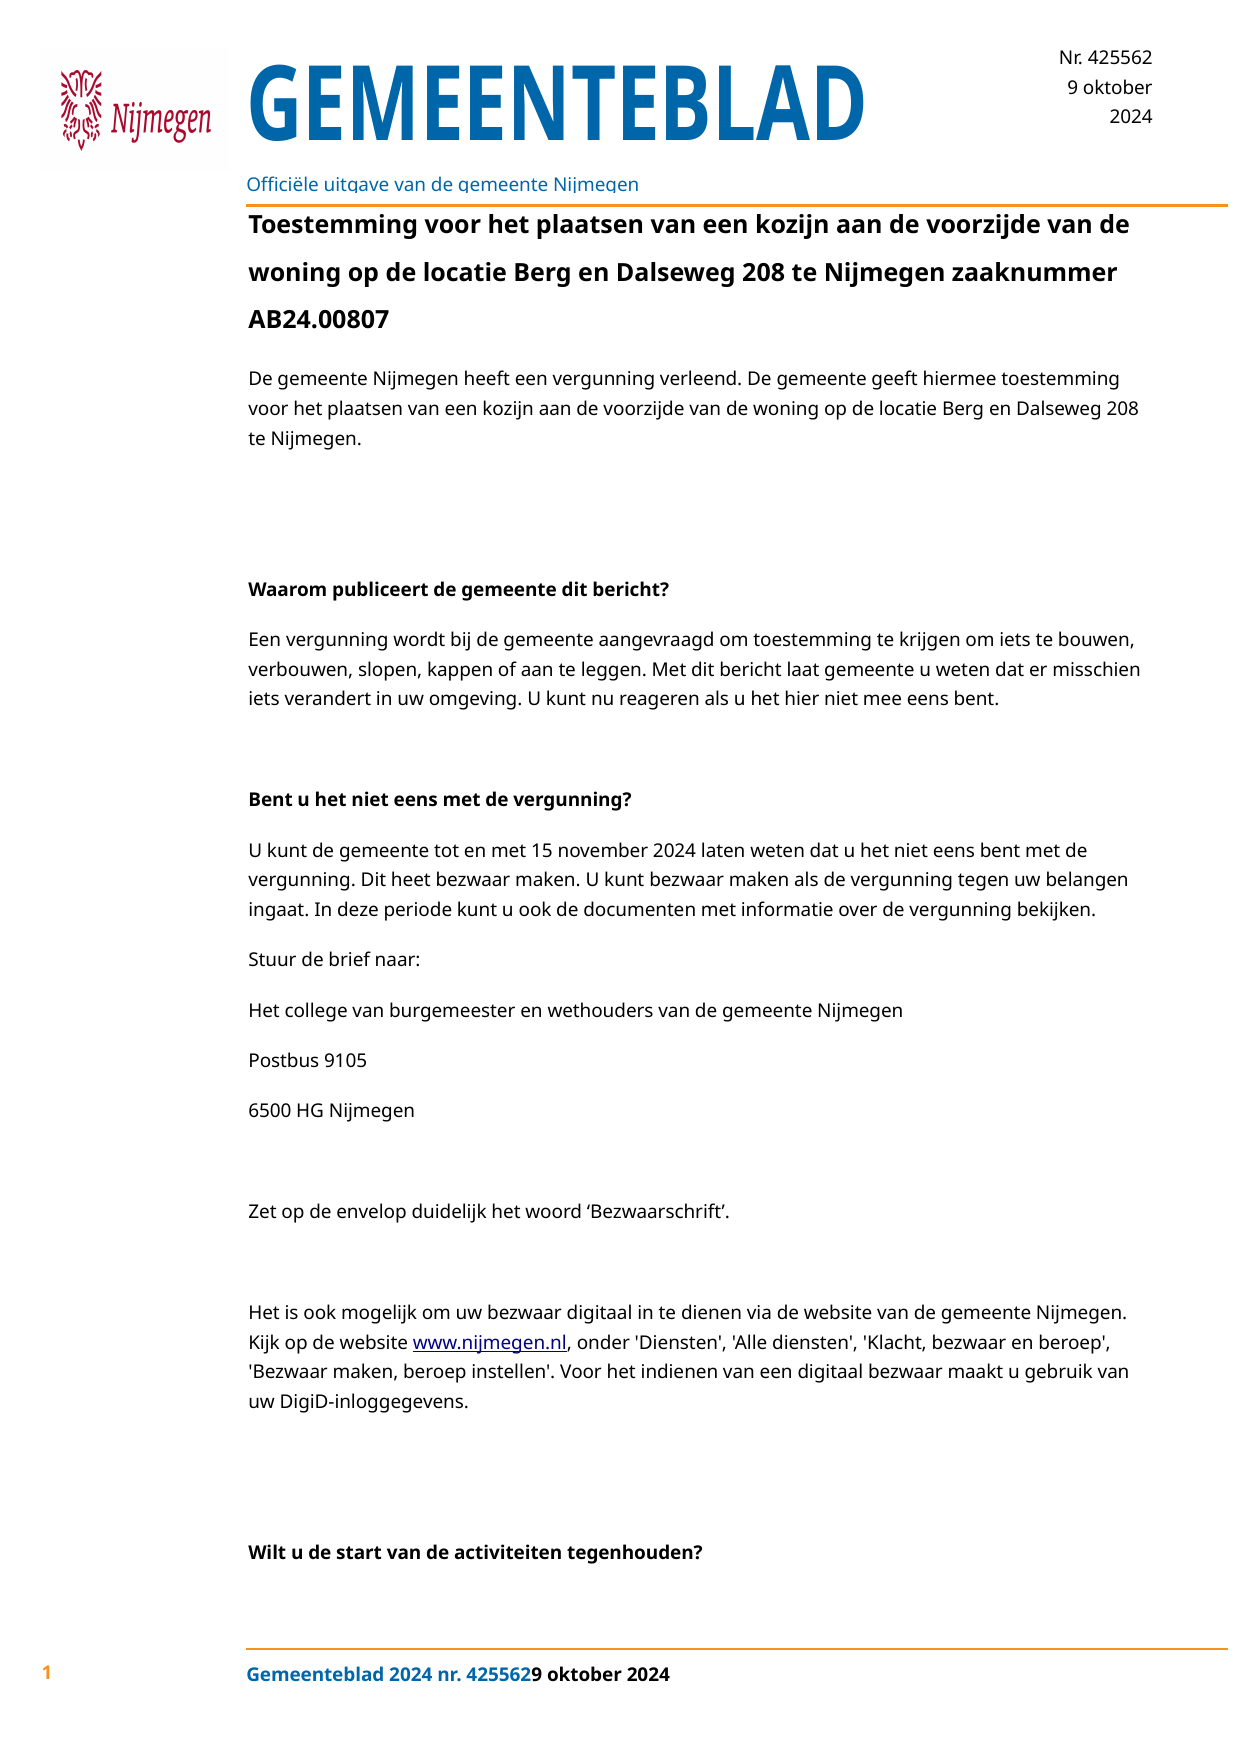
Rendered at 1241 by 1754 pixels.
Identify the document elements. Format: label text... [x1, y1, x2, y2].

text Het college van burgemeester en wethouders van de gemeente Nijmegen [248, 997, 1152, 1022]
text Waarom publiceert de gemeente dit bericht? [248, 576, 1152, 602]
text Postbus 9105 [248, 1047, 1152, 1073]
picture [41, 47, 231, 172]
text Bent u het niet eens met de vergunning? [248, 786, 1152, 812]
text Zet op de envelop duidelijk het woord ‘Bezwaarschrift’. [248, 1198, 1152, 1224]
text Stuur de brief naar: [248, 946, 1152, 972]
text U kunt de gemeente tot en met 15 november 2024 laten weten dat u het niet eens bent met de vergunning. Dit heet bezwaar maken. U kunt bezwaar maken als de vergunning tegen uw belangen ingaat. In deze periode kunt u ook de documenten met informatie over de vergunning bekijken. [248, 837, 1152, 922]
text Toestemming voor het plaatsen van een kozijn aan de voorzijde van de woning op de locatie Berg en Dalseweg 208 te Nijmegen zaaknummer AB24.00807 [248, 207, 1152, 336]
text De gemeente Nijmegen heeft een vergunning verleend. De gemeente geeft hiermee toestemming voor het plaatsen van een kozijn aan de voorzijde van de woning op de locatie Berg en Dalseweg 208 te Nijmegen. [248, 366, 1152, 450]
text Het is ook mogelijk om uw bezwaar digitaal in te dienen via de website van de gemeente Nijmegen. Kijk op de website www.nijmegen.nl, onder 'Diensten', 'Alle diensten', 'Klacht, bezwaar en beroep', 'Bezwaar maken, beroep instellen'. Voor het indienen van een digitaal bezwaar maakt u gebruik van uw DigiD-inloggegevens. [248, 1299, 1152, 1414]
text Wilt u de start van de activiteiten tegenhouden? [248, 1539, 1152, 1565]
text 6500 HG Nijmegen [248, 1098, 1152, 1123]
text Een vergunning wordt bij de gemeente aangevraagd om toestemming te krijgen om iets te bouwen, verbouwen, slopen, kappen of aan te leggen. Met dit bericht laat gemeente u weten dat er misschien iets verandert in uw omgeving. U kunt nu reageren als u het hier niet mee eens bent. [248, 626, 1152, 711]
